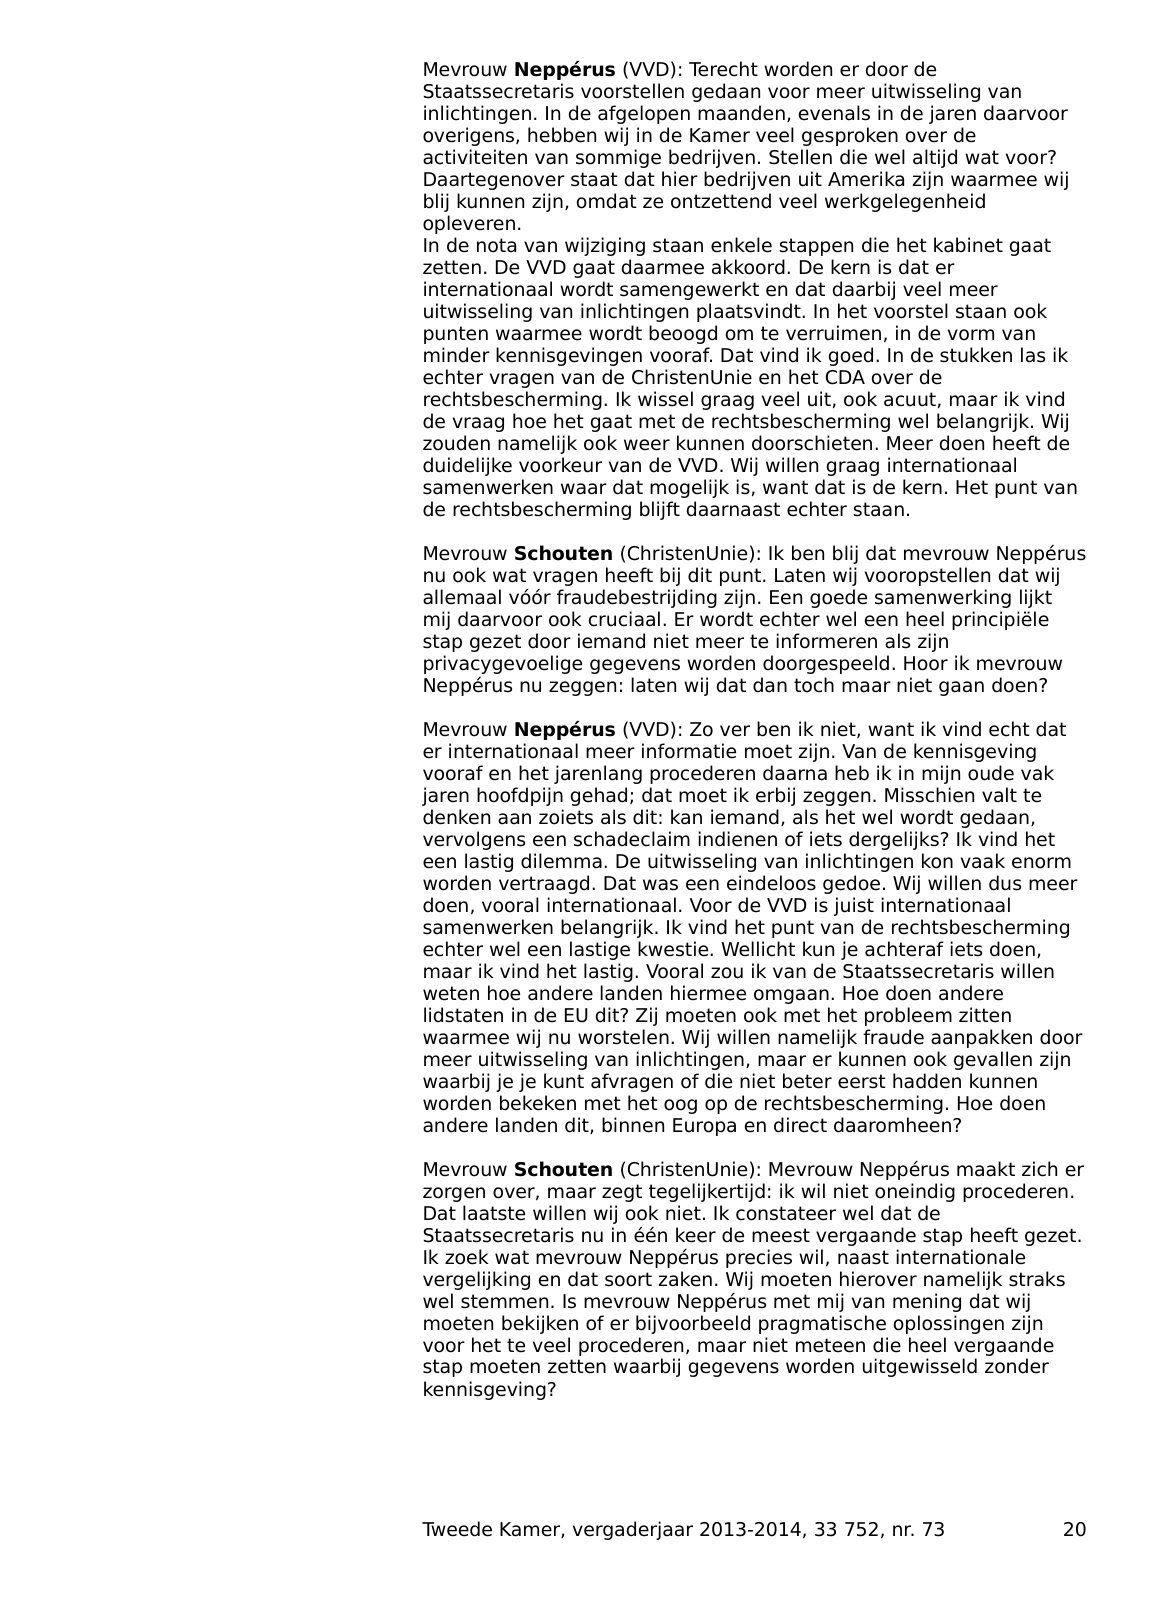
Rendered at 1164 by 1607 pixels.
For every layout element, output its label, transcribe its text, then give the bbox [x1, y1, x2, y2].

text Mevrouw Neppérus (VVD): Terecht worden er door de Staatssecretaris voorstellen gedaan voor meer uitwisseling van inlichtingen. In de afgelopen maanden, evenals in de jaren daarvoor overigens, hebben wij in de Kamer veel gesproken over de activiteiten van sommige bedrijven. Stellen die wel altijd wat voor? Daartegenover staat dat hier bedrijven uit Amerika zijn waarmee wij blij kunnen zijn, omdat ze ontzettend veel werkgelegenheid opleveren. [422, 59, 1087, 235]
text Mevrouw Schouten (ChristenUnie): Ik ben blij dat mevrouw Neppérus nu ook wat vragen heeft bij dit punt. Laten wij vooropstellen dat wij allemaal vóór fraudebestrijding zijn. Een goede samenwerking lijkt mij daarvoor ook cruciaal. Er wordt echter wel een heel principiële stap gezet door iemand niet meer te informeren als zijn privacygevoelige gegevens worden doorgespeeld. Hoor ik mevrouw Neppérus nu zeggen: laten wij dat dan toch maar niet gaan doen? [422, 543, 1087, 697]
text In de nota van wijziging staan enkele stappen die het kabinet gaat zetten. De VVD gaat daarmee akkoord. De kern is dat er internationaal wordt samengewerkt en dat daarbij veel meer uitwisseling van inlichtingen plaatsvindt. In het voorstel staan ook punten waarmee wordt beoogd om te verruimen, in de vorm van minder kennisgevingen vooraf. Dat vind ik goed. In de stukken las ik echter vragen van de ChristenUnie en het CDA over de rechtsbescherming. Ik wissel graag veel uit, ook acuut, maar ik vind de vraag hoe het gaat met de rechtsbescherming wel belangrijk. Wij zouden namelijk ook weer kunnen doorschieten. Meer doen heeft de duidelijke voorkeur van de VVD. Wij willen graag internationaal samenwerken waar dat mogelijk is, want dat is de kern. Het punt van de rechtsbescherming blijft daarnaast echter staan. [422, 235, 1087, 521]
text Mevrouw Schouten (ChristenUnie): Mevrouw Neppérus maakt zich er zorgen over, maar zegt tegelijkertijd: ik wil niet oneindig procederen. Dat laatste willen wij ook niet. Ik constateer wel dat de Staatssecretaris nu in één keer de meest vergaande stap heeft gezet. Ik zoek wat mevrouw Neppérus precies wil, naast internationale vergelijking en dat soort zaken. Wij moeten hierover namelijk straks wel stemmen. Is mevrouw Neppérus met mij van mening dat wij moeten bekijken of er bijvoorbeeld pragmatische oplossingen zijn voor het te veel procederen, maar niet meteen die heel vergaande stap moeten zetten waarbij gegevens worden uitgewisseld zonder kennisgeving? [422, 1159, 1087, 1400]
text Mevrouw Neppérus (VVD): Zo ver ben ik niet, want ik vind echt dat er internationaal meer informatie moet zijn. Van de kennisgeving vooraf en het jarenlang procederen daarna heb ik in mijn oude vak jaren hoofdpijn gehad; dat moet ik erbij zeggen. Misschien valt te denken aan zoiets als dit: kan iemand, als het wel wordt gedaan, vervolgens een schadeclaim indienen of iets dergelijks? Ik vind het een lastig dilemma. De uitwisseling van inlichtingen kon vaak enorm worden vertraagd. Dat was een eindeloos gedoe. Wij willen dus meer doen, vooral internationaal. Voor de VVD is juist internationaal samenwerken belangrijk. Ik vind het punt van de rechtsbescherming echter wel een lastige kwestie. Wellicht kun je achteraf iets doen, maar ik vind het lastig. Vooral zou ik van de Staatssecretaris willen weten hoe andere landen hiermee omgaan. Hoe doen andere lidstaten in de EU dit? Zij moeten ook met het probleem zitten waarmee wij nu worstelen. Wij willen namelijk fraude aanpakken door meer uitwisseling van inlichtingen, maar er kunnen ook gevallen zijn waarbij je je kunt afvragen of die niet beter eerst hadden kunnen worden bekeken met het oog op de rechtsbescherming. Hoe doen andere landen dit, binnen Europa en direct daaromheen? [422, 719, 1087, 1136]
